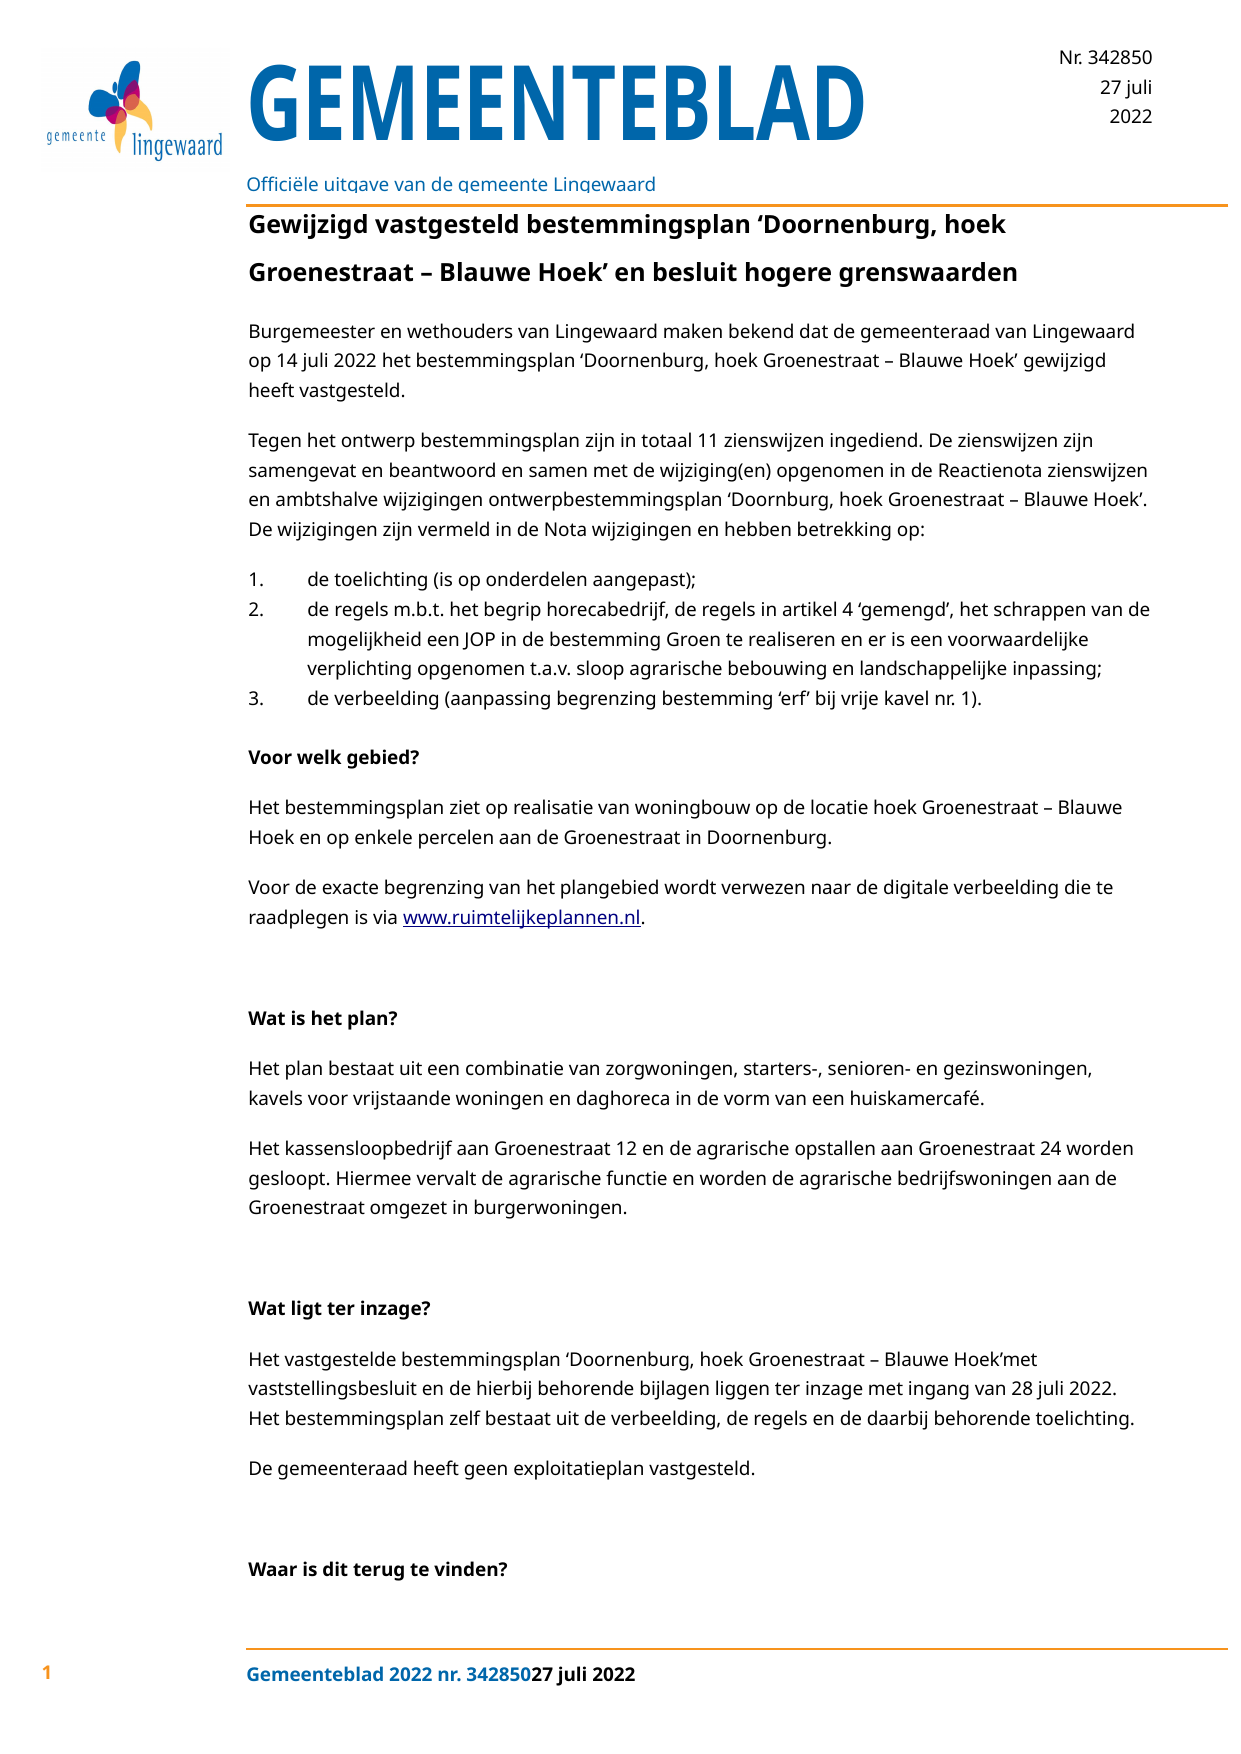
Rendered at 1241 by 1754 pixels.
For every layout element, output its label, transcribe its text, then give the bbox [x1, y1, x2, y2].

list de toelichting (is op onderdelen aangepast); [248, 567, 1152, 592]
text Wat ligt ter inzage? [248, 1295, 1152, 1321]
text Voor welk gebied? [248, 744, 1152, 770]
text Het kassensloopbedrijf aan Groenestraat 12 en de agrarische opstallen aan Groenestraat 24 worden gesloopt. Hiermee vervalt de agrarische functie en worden de agrarische bedrijfswoningen aan de Groenestraat omgezet in burgerwoningen. [248, 1135, 1152, 1220]
text Het vastgestelde bestemmingsplan ‘Doornenburg, hoek Groenestraat – Blauwe Hoek’met vaststellingsbesluit en de hierbij behorende bijlagen liggen ter inzage met ingang van 28 juli 2022. Het bestemmingsplan zelf bestaat uit de verbeelding, de regels en de daarbij behorende toelichting. [248, 1346, 1152, 1431]
list de verbeelding (aanpassing begrenzing bestemming ‘erf’ bij vrije kavel nr. 1). [248, 685, 1152, 711]
list de regels m.b.t. het begrip horecabedrijf, de regels in artikel 4 ‘gemengd’, het schrappen van de mogelijkheid een JOP in de bestemming Groen te realiseren en er is een voorwaardelijke verplichting opgenomen t.a.v. sloop agrarische bebouwing en landschappelijke inpassing; [248, 596, 1152, 681]
text Gewijzigd vastgesteld bestemmingsplan ‘Doornenburg, hoek Groenestraat – Blauwe Hoek’ en besluit hogere grenswaarden [248, 207, 1152, 288]
text Burgemeester en wethouders van Lingewaard maken bekend dat de gemeenteraad van Lingewaard op 14 juli 2022 het bestemmingsplan ‘Doornenburg, hoek Groenestraat – Blauwe Hoek’ gewijzigd heeft vastgesteld. [248, 318, 1152, 403]
text Waar is dit terug te vinden? [248, 1556, 1152, 1582]
text Het plan bestaat uit een combinatie van zorgwoningen, starters-, senioren- en gezinswoningen, kavels voor vrijstaande woningen en daghoreca in de vorm van een huiskamercafé. [248, 1055, 1152, 1111]
picture [41, 47, 231, 172]
text Voor de exacte begrenzing van het plangebied wordt verwezen naar de digitale verbeelding die te raadplegen is via www.ruimtelijkeplannen.nl. [248, 874, 1152, 930]
text Wat is het plan? [248, 1005, 1152, 1031]
text De gemeenteraad heeft geen exploitatieplan vastgesteld. [248, 1455, 1152, 1481]
text Het bestemmingsplan ziet op realisatie van woningbouw op de locatie hoek Groenestraat – Blauwe Hoek en op enkele percelen aan de Groenestraat in Doornenburg. [248, 794, 1152, 850]
text Tegen het ontwerp bestemmingsplan zijn in totaal 11 zienswijzen ingediend. De zienswijzen zijn samengevat en beantwoord en samen met de wijziging(en) opgenomen in de Reactienota zienswijzen en ambtshalve wijzigingen ontwerpbestemmingsplan ‘Doornburg, hoek Groenestraat – Blauwe Hoek’. De wijzigingen zijn vermeld in de Nota wijzigingen en hebben betrekking op: [248, 427, 1152, 542]
